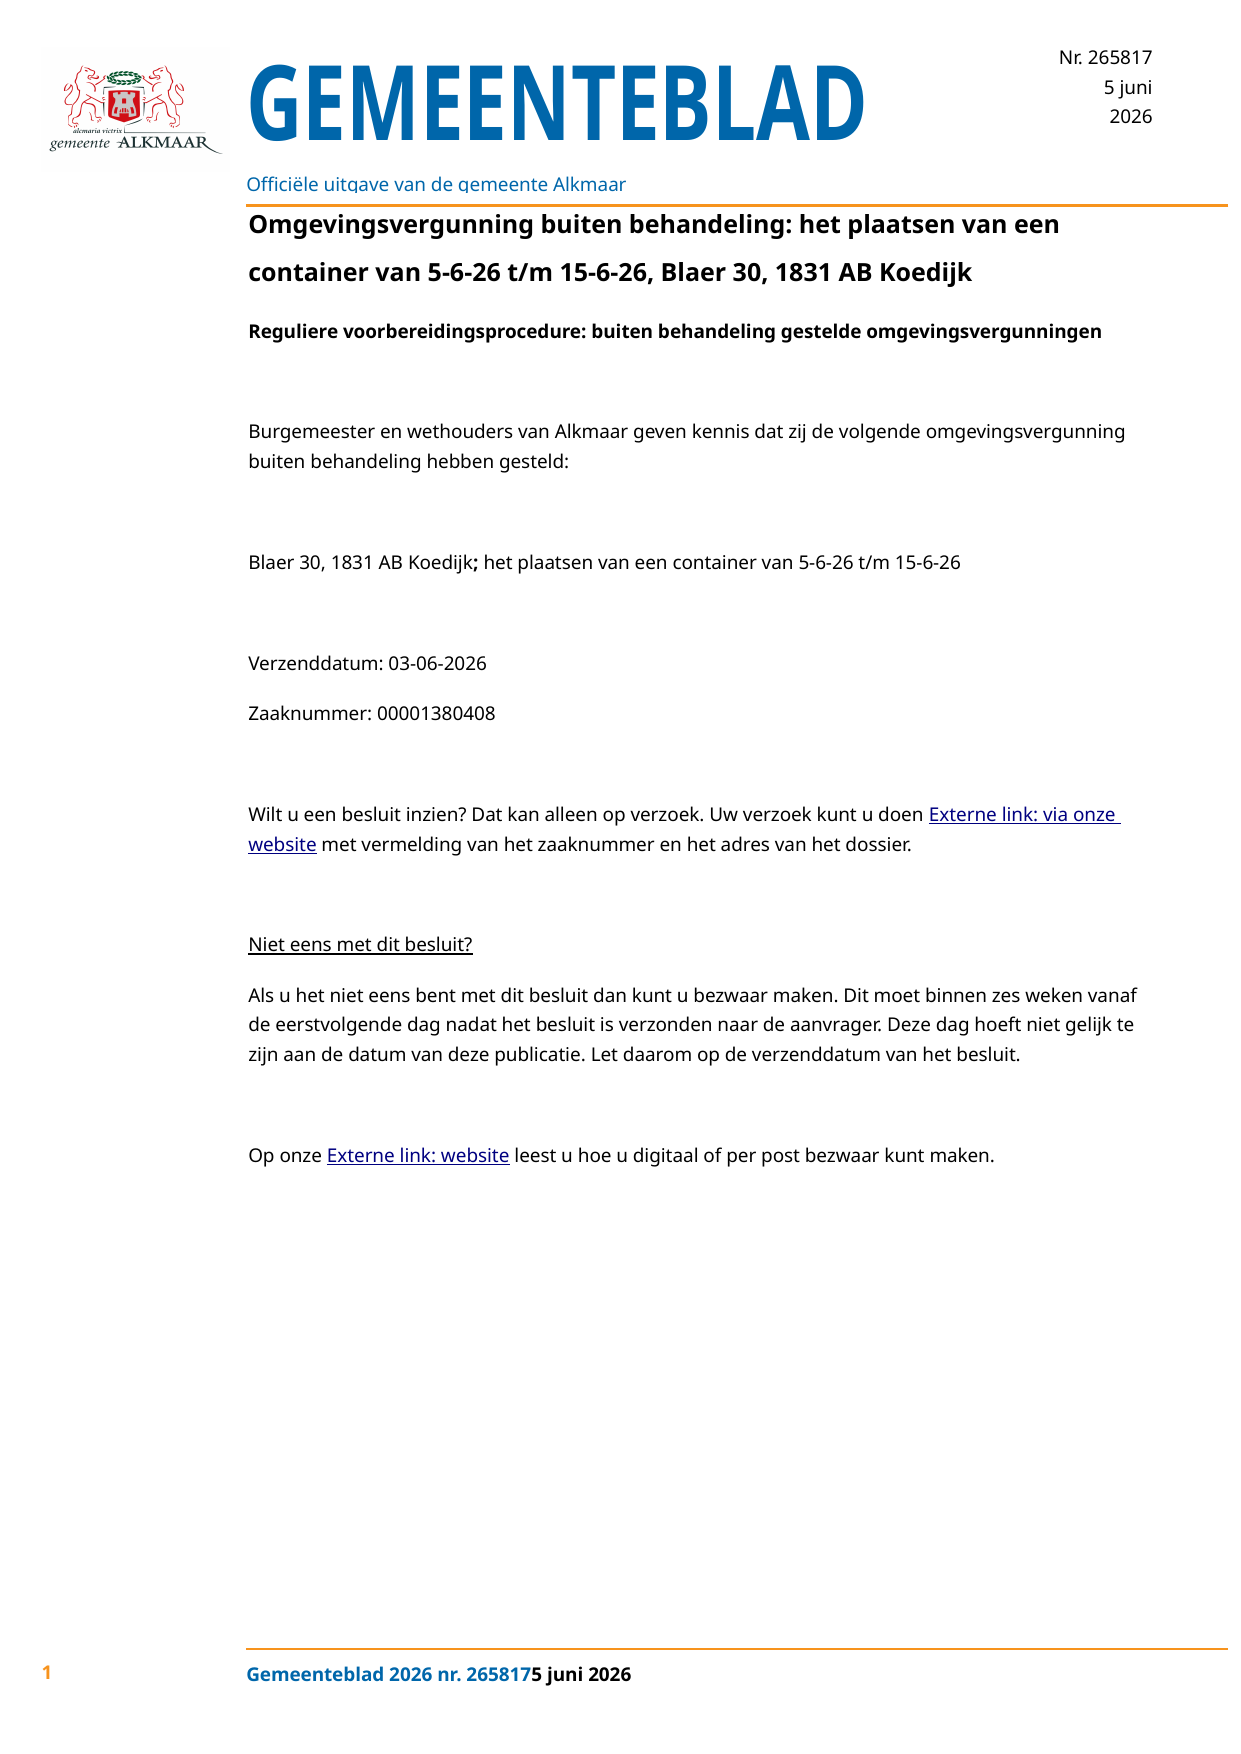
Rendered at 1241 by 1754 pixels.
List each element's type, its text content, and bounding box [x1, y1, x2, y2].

text Omgevingsvergunning buiten behandeling: het plaatsen van een container van 5-6-26 t/m 15-6-26, Blaer 30, 1831 AB Koedijk [248, 207, 1152, 288]
text Niet eens met dit besluit? [248, 932, 1152, 957]
text Op onze Externe link: website leest u hoe u digitaal of per post bezwaar kunt maken. [248, 1142, 1152, 1168]
text Reguliere voorbereidingsprocedure: buiten behandeling gestelde omgevingsvergunningen [248, 318, 1152, 344]
text Wilt u een besluit inzien? Dat kan alleen op verzoek. Uw verzoek kunt u doen Externe link: via onze website met vermelding van het zaaknummer en het adres van het dossier. [248, 801, 1152, 857]
text Verzenddatum: 03-06-2026 [248, 650, 1152, 676]
text Als u het niet eens bent met dit besluit dan kunt u bezwaar maken. Dit moet binnen zes weken vanaf de eerstvolgende dag nadat het besluit is verzonden naar de aanvrager. Deze dag hoeft niet gelijk te zijn aan de datum van deze publicatie. Let daarom op de verzenddatum van het besluit. [248, 982, 1152, 1067]
text Burgemeester en wethouders van Alkmaar geven kennis dat zij de volgende omgevingsvergunning buiten behandeling hebben gesteld: [248, 419, 1152, 474]
text Zaaknummer: 00001380408 [248, 700, 1152, 726]
text Blaer 30, 1831 AB Koedijk; het plaatsen van een container van 5-6-26 t/m 15-6-26 [248, 549, 1152, 575]
picture [41, 47, 231, 172]
